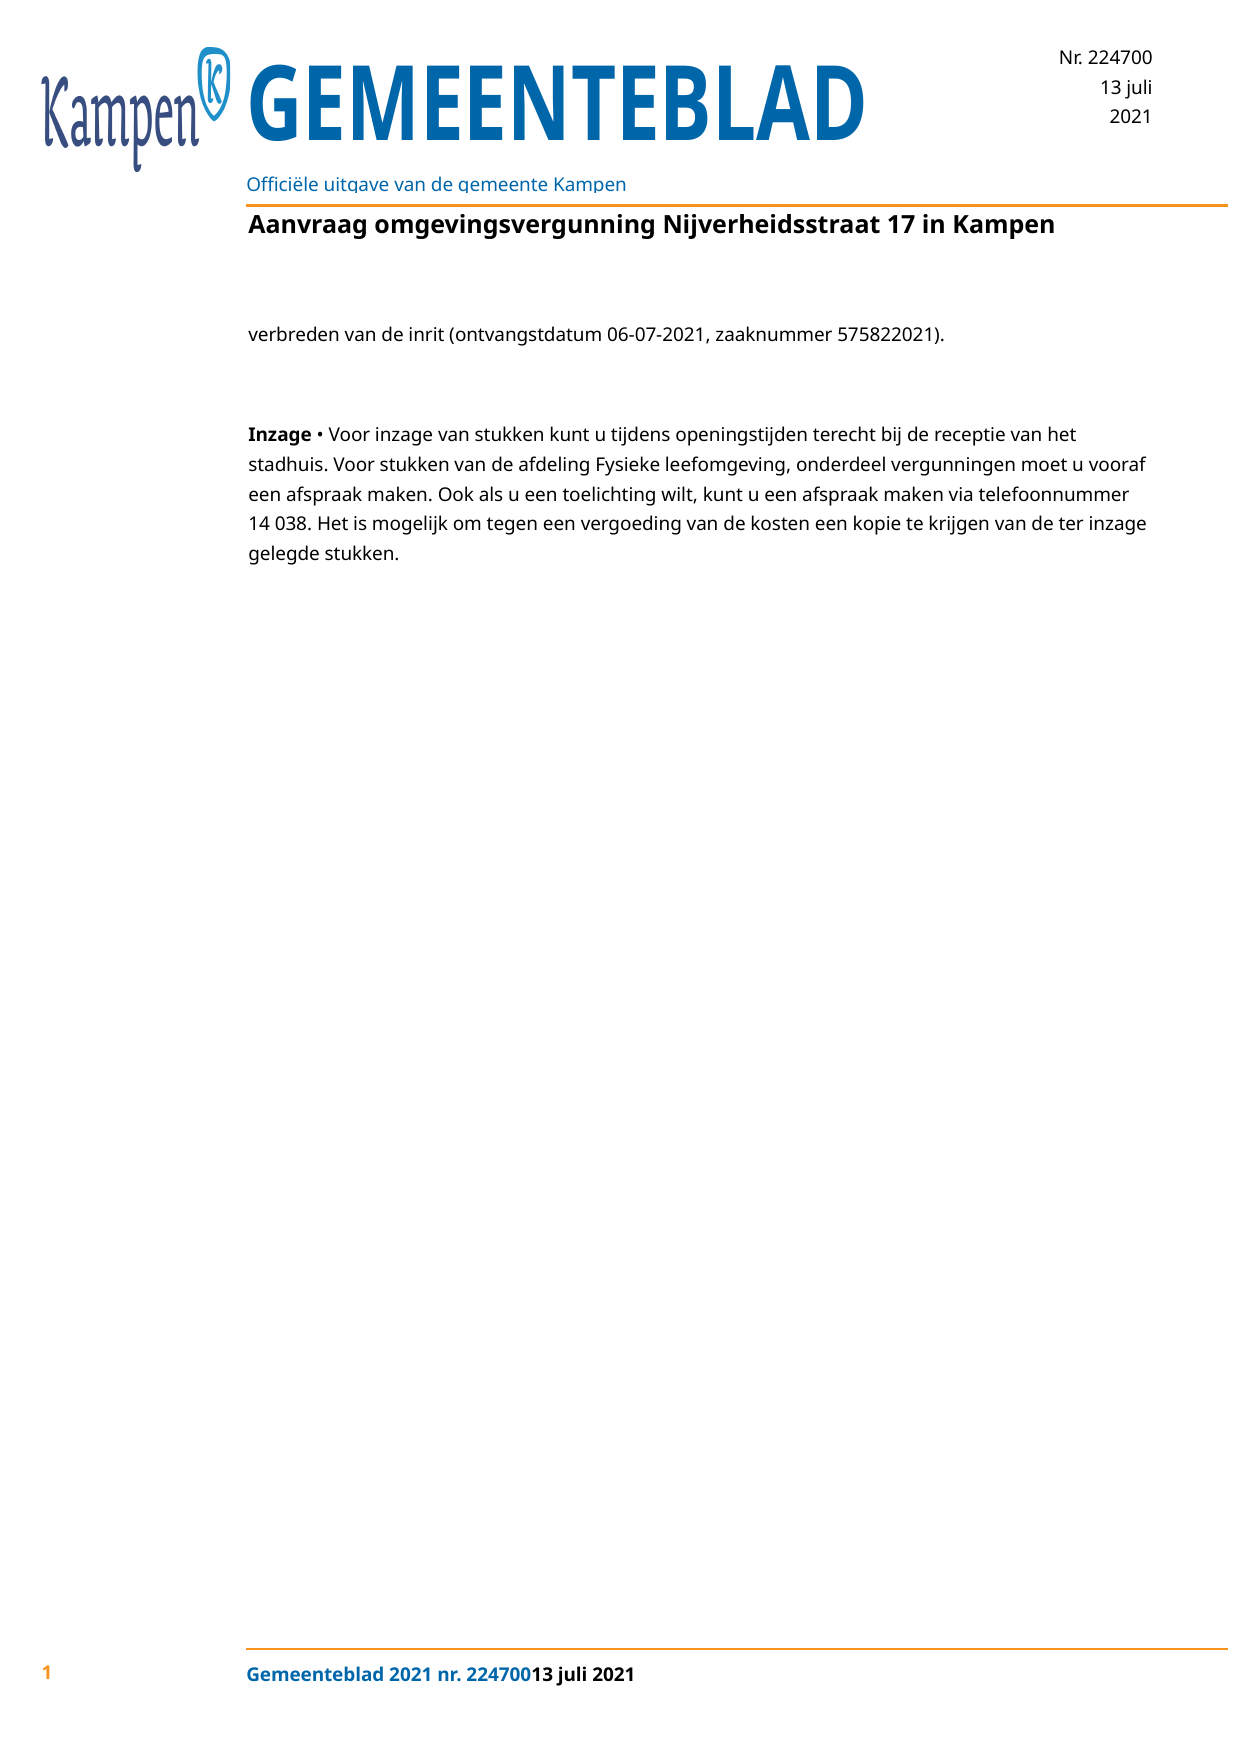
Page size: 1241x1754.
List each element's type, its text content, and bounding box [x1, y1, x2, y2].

text Aanvraag omgevingsvergunning Nijverheidsstraat 17 in Kampen [248, 207, 1152, 241]
text Inzage • Voor inzage van stukken kunt u tijdens openingstijden terecht bij de receptie van het stadhuis. Voor stukken van de afdeling Fysieke leefomgeving, onderdeel vergunningen moet u vooraf een afspraak maken. Ook als u een toelichting wilt, kunt u een afspraak maken via telefoonnummer 14 038. Het is mogelijk om tegen een vergoeding van de kosten een kopie te krijgen van de ter inzage gelegde stukken. [248, 422, 1152, 566]
picture [41, 47, 231, 172]
text verbreden van de inrit (ontvangstdatum 06-07-2021, zaaknummer 575822021). [248, 321, 1152, 346]
